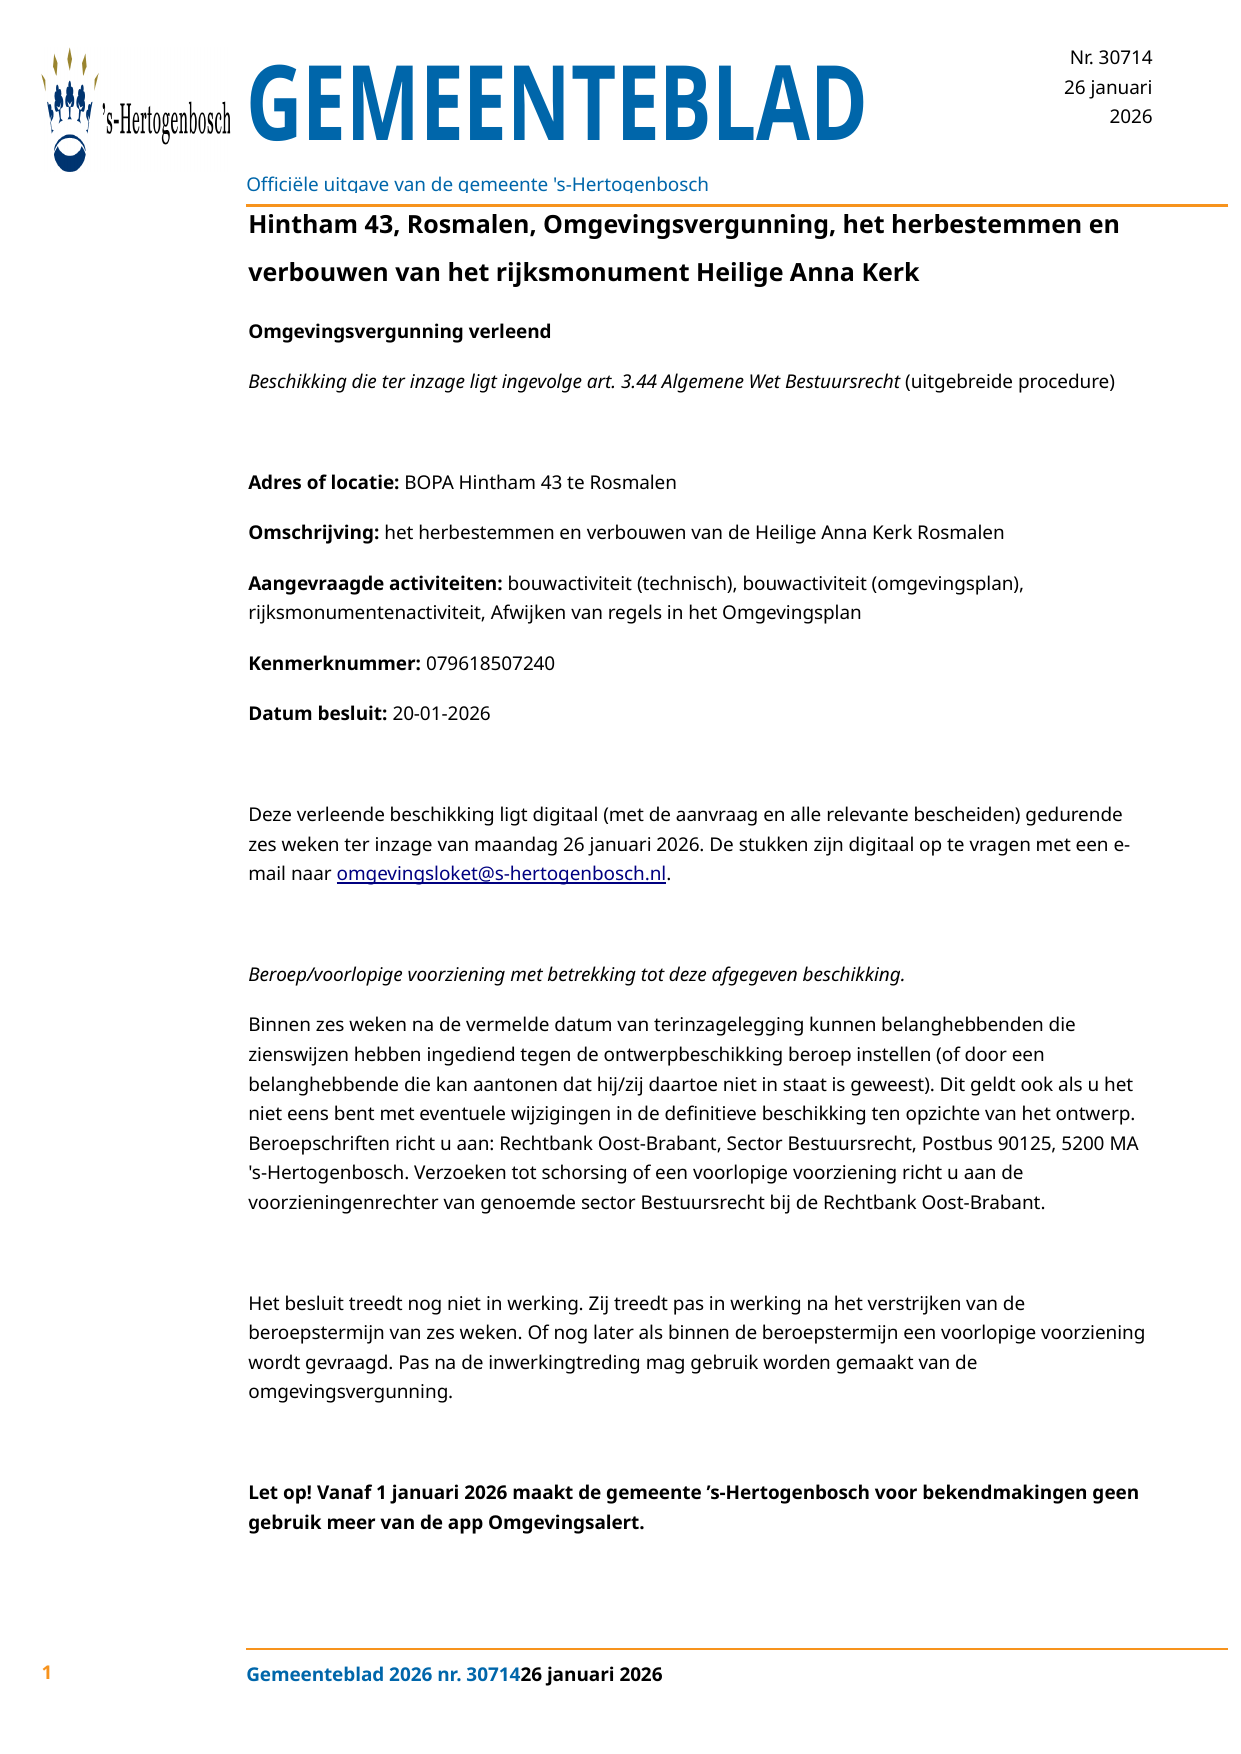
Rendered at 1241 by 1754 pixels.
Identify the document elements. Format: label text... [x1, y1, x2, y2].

text Het besluit treedt nog niet in werking. Zij treedt pas in werking na het verstrijken van de beroepstermijn van zes weken. Of nog later als binnen de beroepstermijn een voorlopige voorziening wordt gevraagd. Pas na de inwerkingtreding mag gebruik worden gemaakt van de omgevingsvergunning. [248, 1290, 1152, 1404]
text Binnen zes weken na de vermelde datum van terinzagelegging kunnen belanghebbenden die zienswijzen hebben ingediend tegen de ontwerpbeschikking beroep instellen (of door een belanghebbende die kan aantonen dat hij/zij daartoe niet in staat is geweest). Dit geldt ook als u het niet eens bent met eventuele wijzigingen in de definitieve beschikking ten opzichte van het ontwerp. Beroepschriften richt u aan: Rechtbank Oost-Brabant, Sector Bestuursrecht, Postbus 90125, 5200 MA 's-Hertogenbosch. Verzoeken tot schorsing of een voorlopige voorziening richt u aan de voorzieningenrechter van genoemde sector Bestuursrecht bij de Rechtbank Oost-Brabant. [248, 1012, 1152, 1215]
text Aangevraagde activiteiten: bouwactiviteit (technisch), bouwactiviteit (omgevingsplan), rijksmonumentenactiviteit, Afwijken van regels in het Omgevingsplan [248, 570, 1152, 625]
text Deze verleende beschikking ligt digitaal (met de aanvraag en alle relevante bescheiden) gedurende zes weken ter inzage van maandag 26 januari 2026. De stukken zijn digitaal op te vragen met een e-mail naar omgevingsloket@s-hertogenbosch.nl. [248, 801, 1152, 886]
text Adres of locatie: BOPA Hintham 43 te Rosmalen [248, 469, 1152, 495]
text Datum besluit: 20-01-2026 [248, 700, 1152, 726]
text Beschikking die ter inzage ligt ingevolge art. 3.44 Algemene Wet Bestuursrecht (uitgebreide procedure) [248, 368, 1152, 394]
text Beroep/voorlopige voorziening met betrekking tot deze afgegeven beschikking. [248, 961, 1152, 987]
picture [41, 47, 231, 172]
text Hintham 43, Rosmalen, Omgevingsvergunning, het herbestemmen en verbouwen van het rijksmonument Heilige Anna Kerk [248, 207, 1152, 288]
text Omschrijving: het herbestemmen en verbouwen van de Heilige Anna Kerk Rosmalen [248, 519, 1152, 545]
text Omgevingsvergunning verleend [248, 318, 1152, 344]
text Let op! Vanaf 1 januari 2026 maakt de gemeente ’s-Hertogenbosch voor bekendmakingen geen gebruik meer van de app Omgevingsalert. [248, 1479, 1152, 1535]
text Kenmerknummer: 079618507240 [248, 650, 1152, 676]
